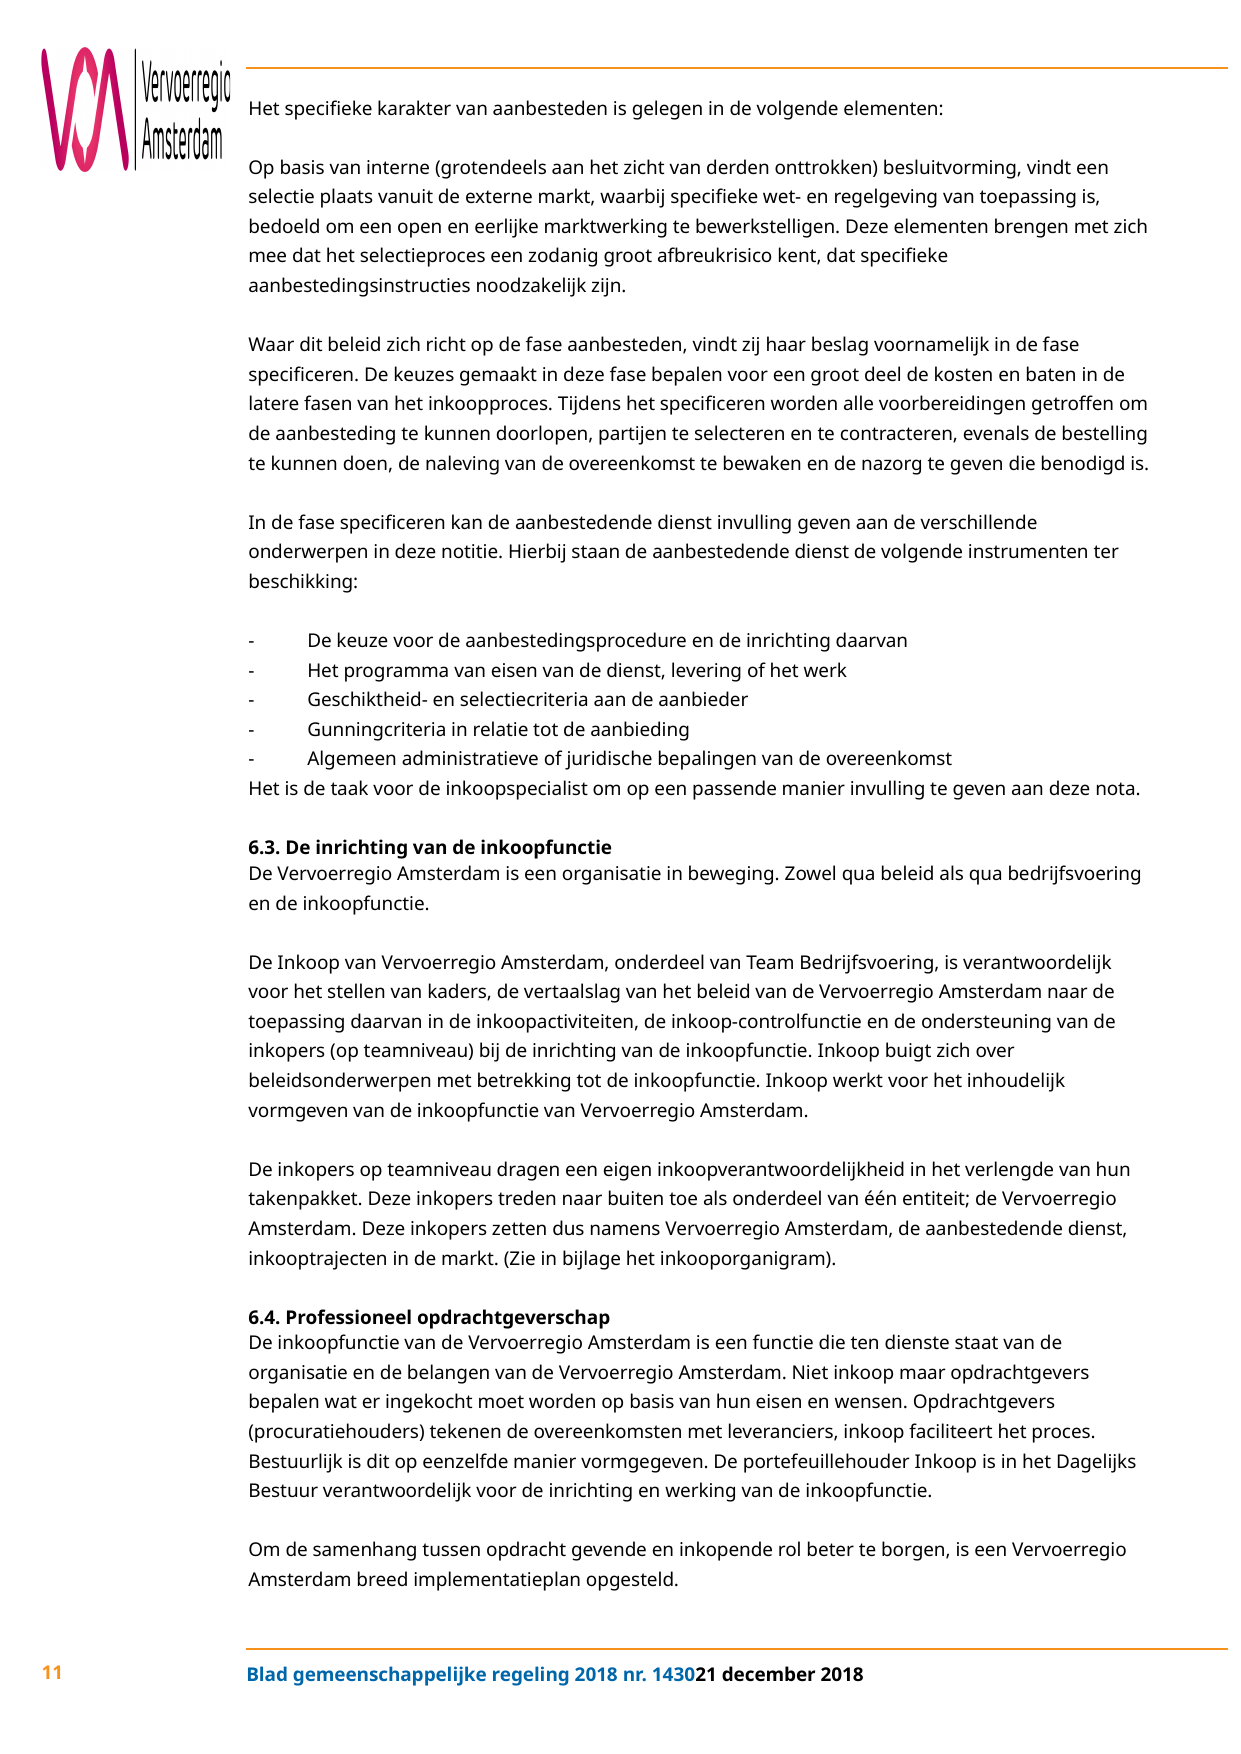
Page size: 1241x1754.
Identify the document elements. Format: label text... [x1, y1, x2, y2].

picture [41, 47, 231, 172]
text De Vervoerregio Amsterdam is een organisatie in beweging. Zowel qua beleid als qua bedrijfsvoering en de inkoopfunctie. [248, 860, 1152, 915]
list Gunningcriteria in relatie tot de aanbieding [248, 716, 1152, 742]
text Het is de taak voor de inkoopspecialist om op een passende manier invulling te geven aan deze nota. [248, 775, 1152, 801]
text Om de samenhang tussen opdracht gevende en inkopende rol beter te borgen, is een Vervoerregio Amsterdam breed implementatieplan opgesteld. [248, 1537, 1152, 1592]
text 6.3. De inrichting van de inkoopfunctie [248, 834, 1152, 860]
list Het programma van eisen van de dienst, levering of het werk [248, 657, 1152, 683]
text De inkopers op teamniveau dragen een eigen inkoopverantwoordelijkheid in het verlengde van hun takenpakket. Deze inkopers treden naar buiten toe als onderdeel van één entiteit; de Vervoerregio Amsterdam. Deze inkopers zetten dus namens Vervoerregio Amsterdam, de aanbestedende dienst, inkooptrajecten in de markt. (Zie in bijlage het inkooporganigram). [248, 1156, 1152, 1270]
text Op basis van interne (grotendeels aan het zicht van derden onttrokken) besluitvorming, vindt een selectie plaats vanuit de externe markt, waarbij specifieke wet- en regelgeving van toepassing is, bedoeld om een open en eerlijke marktwerking te bewerkstelligen. Deze elementen brengen met zich mee dat het selectieproces een zodanig groot afbreukrisico kent, dat specifieke aanbestedingsinstructies noodzakelijk zijn. [248, 154, 1152, 298]
text 6.4. Professioneel opdrachtgeverschap [248, 1304, 1152, 1329]
text Waar dit beleid zich richt op de fase aanbesteden, vindt zij haar beslag voornamelijk in de fase specificeren. De keuzes gemaakt in deze fase bepalen voor een groot deel de kosten en baten in de latere fasen van het inkoopproces. Tijdens het specificeren worden alle voorbereidingen getroffen om de aanbesteding te kunnen doorlopen, partijen te selecteren en te contracteren, evenals de bestelling te kunnen doen, de naleving van de overeenkomst te bewaken en de nazorg te geven die benodigd is. [248, 331, 1152, 476]
text De Inkoop van Vervoerregio Amsterdam, onderdeel van Team Bedrijfsvoering, is verantwoordelijk voor het stellen van kaders, de vertaalslag van het beleid van de Vervoerregio Amsterdam naar de toepassing daarvan in de inkoopactiviteiten, de inkoop-controlfunctie en de ondersteuning van de inkopers (op teamniveau) bij de inrichting van de inkoopfunctie. Inkoop buigt zich over beleidsonderwerpen met betrekking tot de inkoopfunctie. Inkoop werkt voor het inhoudelijk vormgeven van de inkoopfunctie van Vervoerregio Amsterdam. [248, 949, 1152, 1122]
list Geschiktheid- en selectiecriteria aan de aanbieder [248, 686, 1152, 712]
text De inkoopfunctie van de Vervoerregio Amsterdam is een functie die ten dienste staat van de organisatie en de belangen van de Vervoerregio Amsterdam. Niet inkoop maar opdrachtgevers bepalen wat er ingekocht moet worden op basis van hun eisen en wensen. Opdrachtgevers (procuratiehouders) tekenen de overeenkomsten met leveranciers, inkoop faciliteert het proces. Bestuurlijk is dit op eenzelfde manier vormgegeven. De portefeuillehouder Inkoop is in het Dagelijks Bestuur verantwoordelijk voor de inrichting en werking van de inkoopfunctie. [248, 1329, 1152, 1503]
list De keuze voor de aanbestedingsprocedure en de inrichting daarvan [248, 627, 1152, 653]
text Het specifieke karakter van aanbesteden is gelegen in de volgende elementen: [248, 95, 1152, 121]
list Algemeen administratieve of juridische bepalingen van de overeenkomst [248, 746, 1152, 771]
text In de fase specificeren kan de aanbestedende dienst invulling geven aan de verschillende onderwerpen in deze notitie. Hierbij staan de aanbestedende dienst de volgende instrumenten ter beschikking: [248, 509, 1152, 594]
